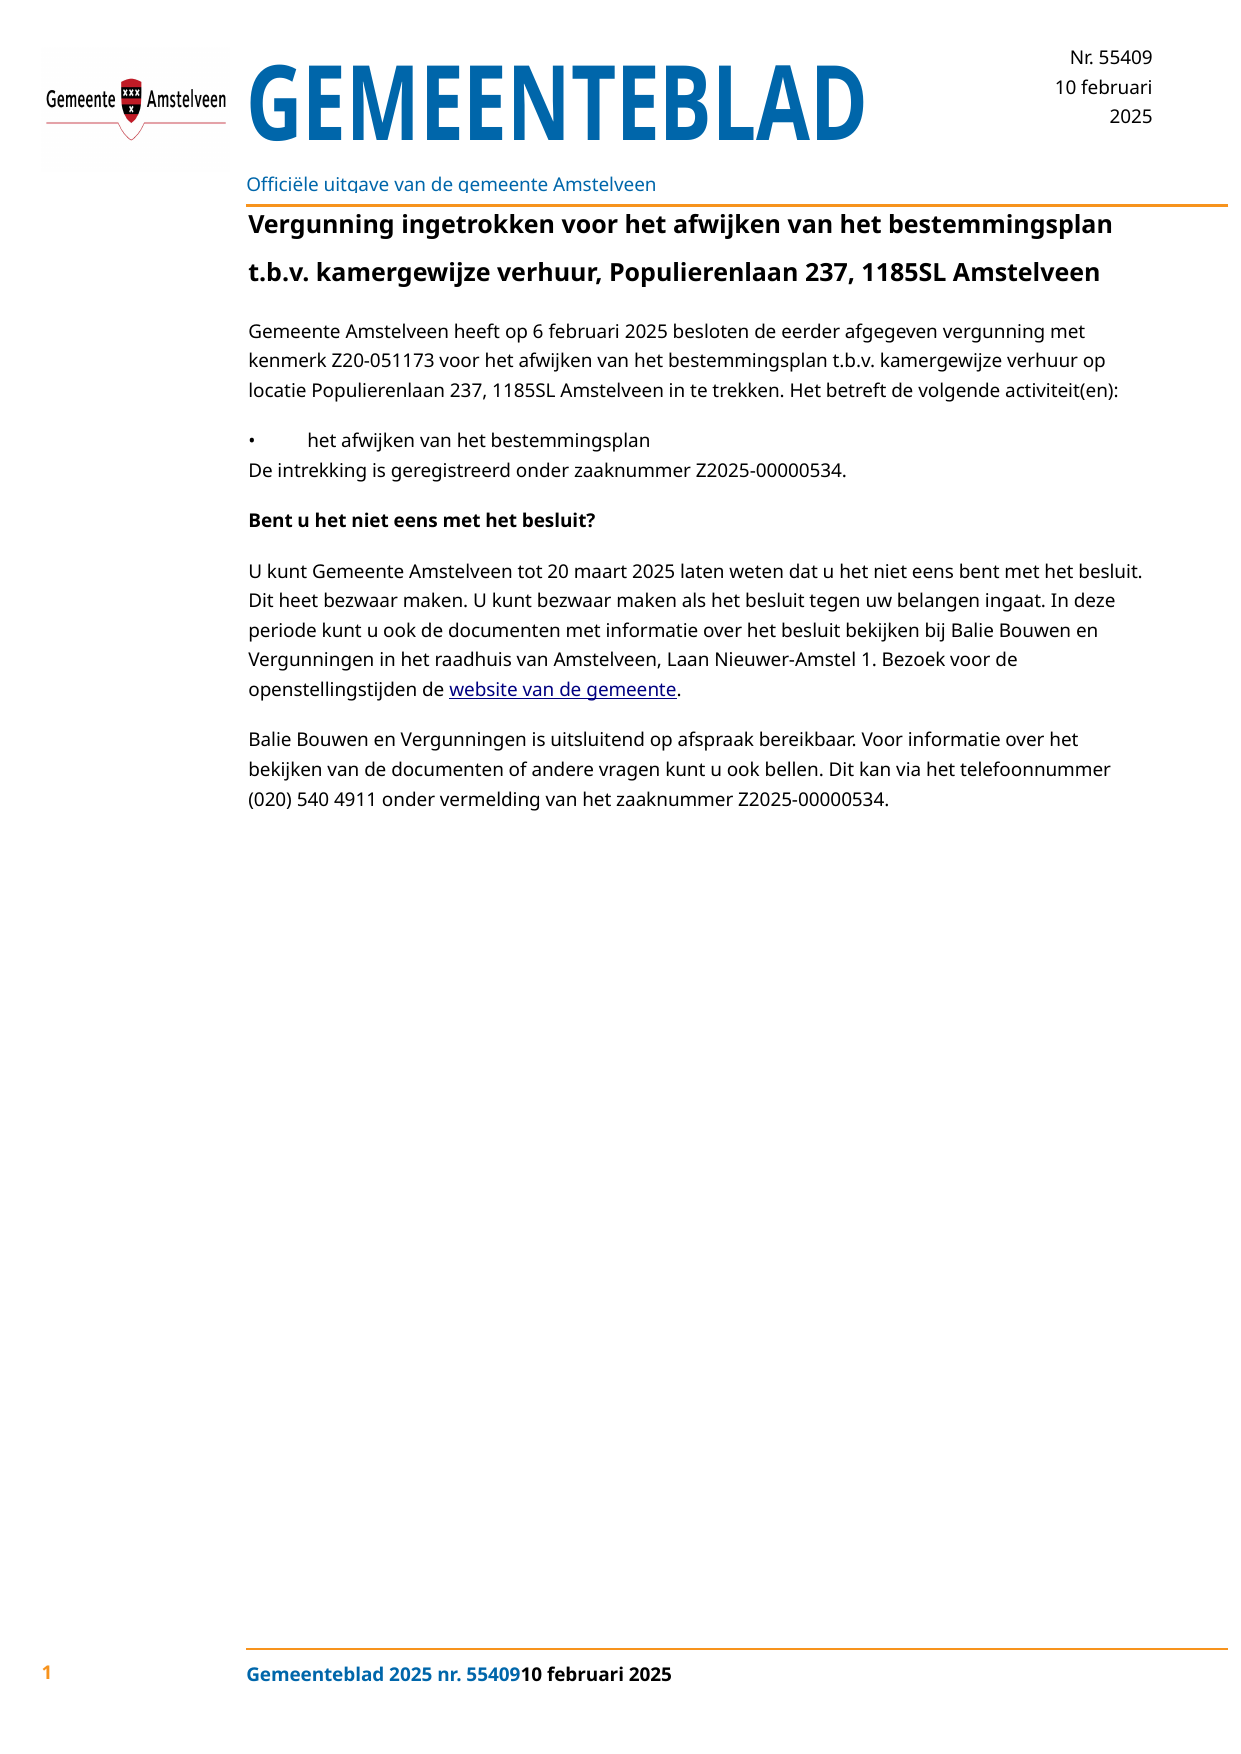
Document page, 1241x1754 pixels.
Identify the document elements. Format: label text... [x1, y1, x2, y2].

text De intrekking is geregistreerd onder zaaknummer Z2025-00000534. [248, 457, 1152, 483]
text Bent u het niet eens met het besluit? [248, 507, 1152, 533]
text U kunt Gemeente Amstelveen tot 20 maart 2025 laten weten dat u het niet eens bent met het besluit. Dit heet bezwaar maken. U kunt bezwaar maken als het besluit tegen uw belangen ingaat. In deze periode kunt u ook de documenten met informatie over het besluit bekijken bij Balie Bouwen en Vergunningen in het raadhuis van Amstelveen, Laan Nieuwer-Amstel 1. Bezoek voor de openstellingstijden de website van de gemeente. [248, 558, 1152, 702]
text Vergunning ingetrokken voor het afwijken van het bestemmingsplan t.b.v. kamergewijze verhuur, Populierenlaan 237, 1185SL Amstelveen [248, 207, 1152, 288]
picture [41, 47, 231, 172]
text Gemeente Amstelveen heeft op 6 februari 2025 besloten de eerder afgegeven vergunning met kenmerk Z20-051173 voor het afwijken van het bestemmingsplan t.b.v. kamergewijze verhuur op locatie Populierenlaan 237, 1185SL Amstelveen in te trekken. Het betreft de volgende activiteit(en): [248, 318, 1152, 403]
list het afwijken van het bestemmingsplan [248, 427, 1152, 453]
text Balie Bouwen en Vergunningen is uitsluitend op afspraak bereikbaar. Voor informatie over het bekijken van de documenten of andere vragen kunt u ook bellen. Dit kan via het telefoonnummer (020) 540 4911 onder vermelding van het zaaknummer Z2025-00000534. [248, 727, 1152, 812]
